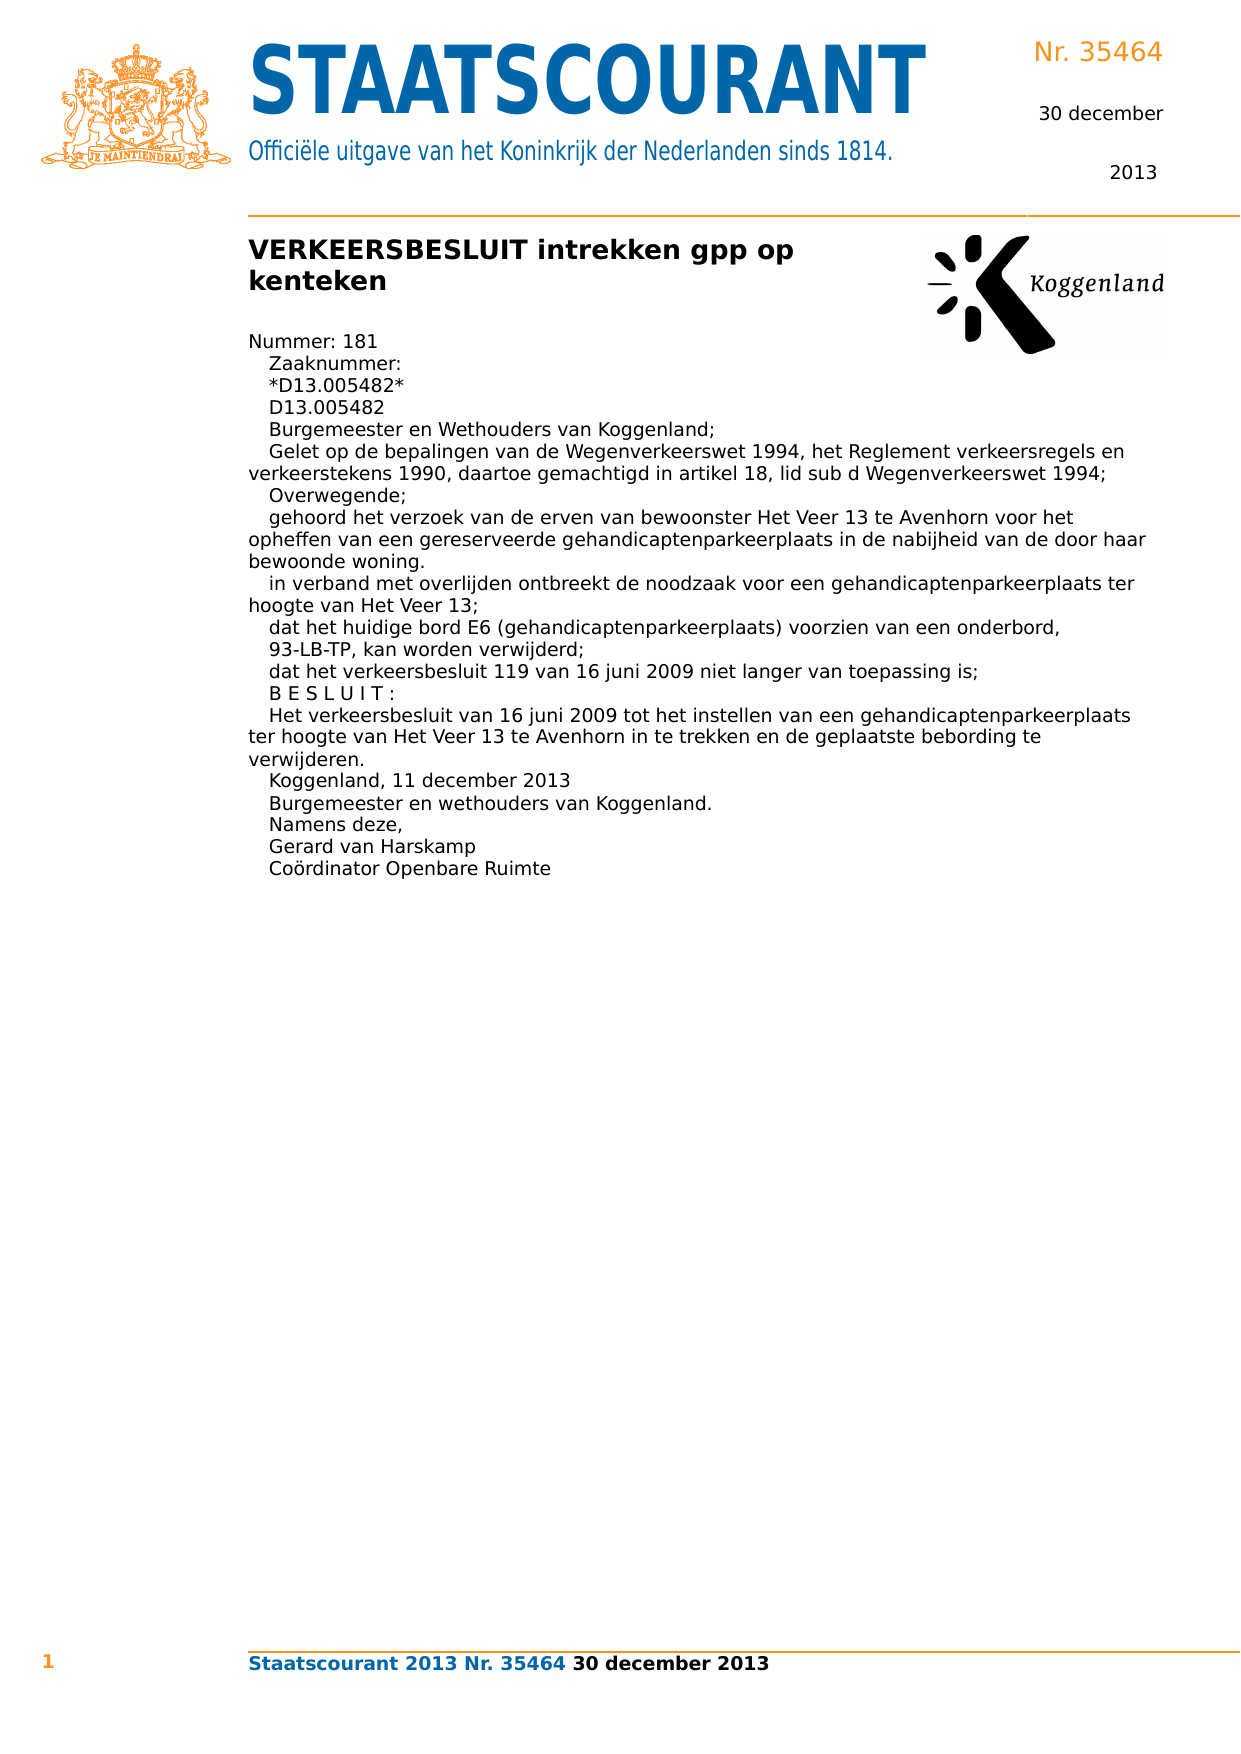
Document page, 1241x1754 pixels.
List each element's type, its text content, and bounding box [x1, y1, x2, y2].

text Gerard van Harskamp [248, 836, 1163, 858]
text Namens deze, [248, 814, 1163, 836]
text in verband met overlijden ontbreekt de noodzaak voor een gehandicaptenparkeerplaats ter hoogte van Het Veer 13; [248, 573, 1163, 617]
text gehoord het verzoek van de erven van bewoonster Het Veer 13 te Avenhorn voor het opheffen van een gereserveerde gehandicaptenparkeerplaats in de nabijheid van de door haar bewoonde woning. [248, 507, 1163, 573]
text Gelet op de bepalingen van de Wegenverkeerswet 1994, het Reglement verkeersregels en verkeerstekens 1990, daartoe gemachtigd in artikel 18, lid sub d Wegenverkeerswet 1994; [248, 441, 1163, 485]
text Burgemeester en wethouders van Koggenland. [248, 792, 1163, 814]
picture [41, 44, 231, 169]
text Coördinator Openbare Ruimte [248, 858, 1163, 880]
text Koggenland, 11 december 2013 [248, 770, 1163, 792]
picture [927, 235, 1164, 354]
text Burgemeester en Wethouders van Koggenland; [248, 419, 1163, 441]
text Nummer: 181 [248, 331, 927, 353]
text Zaaknummer: [248, 353, 1163, 375]
text dat het verkeersbesluit 119 van 16 juni 2009 niet langer van toepassing is; [248, 661, 1163, 682]
subtitle VERKEERSBESLUIT intrekken gpp op kenteken [248, 235, 927, 297]
text Het verkeersbesluit van 16 juni 2009 tot het instellen van een gehandicaptenparkeerplaats ter hoogte van Het Veer 13 te Avenhorn in te trekken en de geplaatste bebording te verwijderen. [248, 704, 1163, 770]
text B E S L U I T : [248, 682, 1163, 704]
text *D13.005482* [248, 375, 1163, 397]
text dat het huidige bord E6 (gehandicaptenparkeerplaats) voorzien van een onderbord, [248, 617, 1163, 638]
text D13.005482 [248, 397, 1163, 419]
text 93-LB-TP, kan worden verwijderd; [248, 638, 1163, 661]
text Overwegende; [248, 485, 1163, 507]
